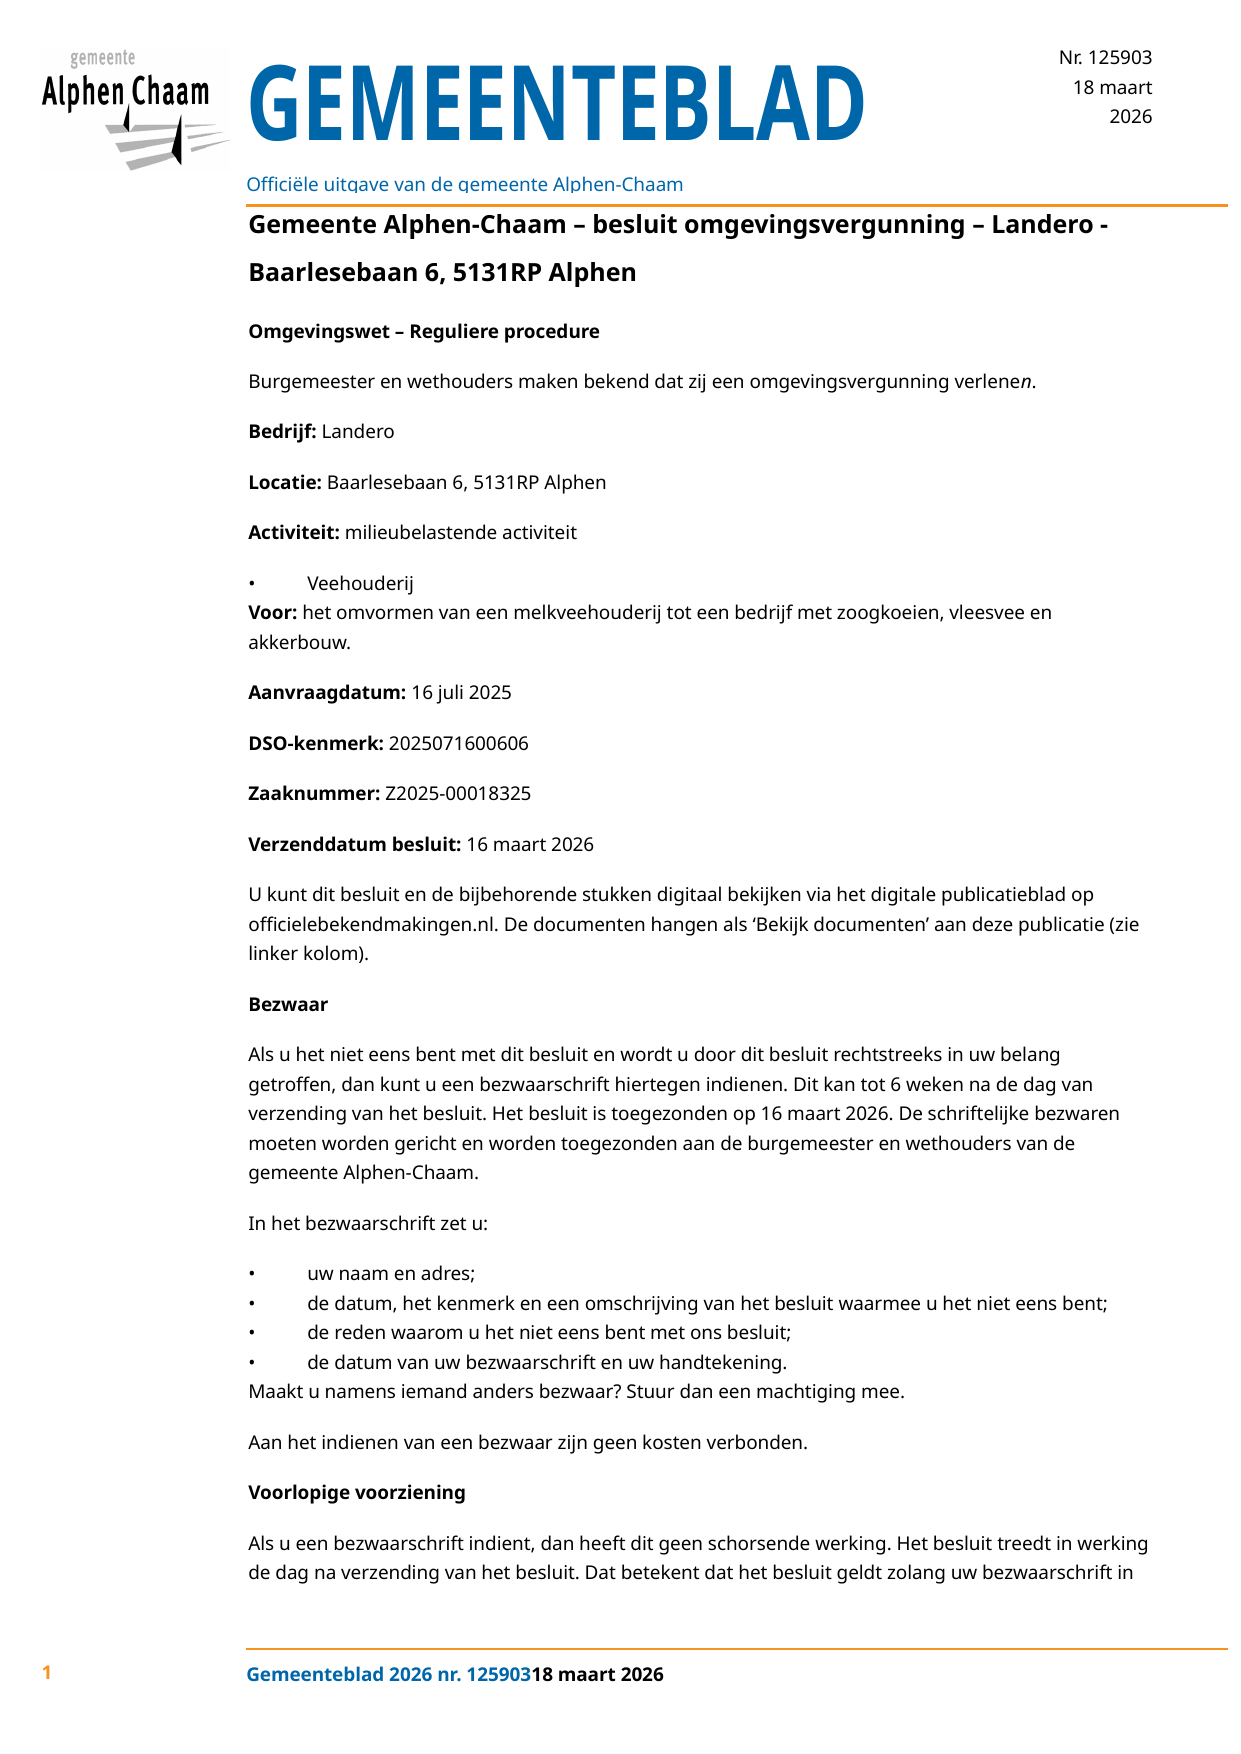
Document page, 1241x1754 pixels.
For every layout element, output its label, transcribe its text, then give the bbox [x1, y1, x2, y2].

list de datum, het kenmerk en een omschrijving van het besluit waarmee u het niet eens bent; [248, 1290, 1152, 1316]
text Verzenddatum besluit: 16 maart 2026 [248, 831, 1152, 857]
picture [41, 47, 231, 172]
text Aanvraagdatum: 16 juli 2025 [248, 679, 1152, 705]
text U kunt dit besluit en de bijbehorende stukken digitaal bekijken via het digitale publicatieblad op officielebekendmakingen.nl. De documenten hangen als ‘Bekijk documenten’ aan deze publicatie (zie linker kolom). [248, 881, 1152, 966]
text Burgemeester en wethouders maken bekend dat zij een omgevingsvergunning verlenen. [248, 368, 1152, 394]
text Maakt u namens iemand anders bezwaar? Stuur dan een machtiging mee. [248, 1379, 1152, 1404]
text Voor: het omvormen van een melkveehouderij tot een bedrijf met zoogkoeien, vleesvee en akkerbouw. [248, 599, 1152, 655]
text DSO-kenmerk: 2025071600606 [248, 730, 1152, 756]
text Omgevingswet – Reguliere procedure [248, 318, 1152, 344]
text In het bezwaarschrift zet u: [248, 1210, 1152, 1236]
text Gemeente Alphen-Chaam – besluit omgevingsvergunning – Landero - Baarlesebaan 6, 5131RP Alphen [248, 207, 1152, 288]
text Als u het niet eens bent met dit besluit en wordt u door dit besluit rechtstreeks in uw belang getroffen, dan kunt u een bezwaarschrift hiertegen indienen. Dit kan tot 6 weken na de dag van verzending van het besluit. Het besluit is toegezonden op 16 maart 2026. De schriftelijke bezwaren moeten worden gericht en worden toegezonden aan de burgemeester en wethouders van de gemeente Alphen-Chaam. [248, 1041, 1152, 1185]
text Bezwaar [248, 991, 1152, 1017]
text Locatie: Baarlesebaan 6, 5131RP Alphen [248, 469, 1152, 495]
list de reden waarom u het niet eens bent met ons besluit; [248, 1319, 1152, 1345]
text Voorlopige voorziening [248, 1479, 1152, 1505]
text Zaaknummer: Z2025-00018325 [248, 780, 1152, 806]
text Als u een bezwaarschrift indient, dan heeft dit geen schorsende werking. Het besluit treedt in werking de dag na verzending van het besluit. Dat betekent dat het besluit geldt zolang uw bezwaarschrift in [248, 1530, 1152, 1585]
list de datum van uw bezwaarschrift en uw handtekening. [248, 1349, 1152, 1375]
text Aan het indienen van een bezwaar zijn geen kosten verbonden. [248, 1429, 1152, 1455]
list uw naam en adres; [248, 1260, 1152, 1286]
list Veehouderij [248, 570, 1152, 596]
text Activiteit: milieubelastende activiteit [248, 519, 1152, 545]
text Bedrijf: Landero [248, 419, 1152, 444]
